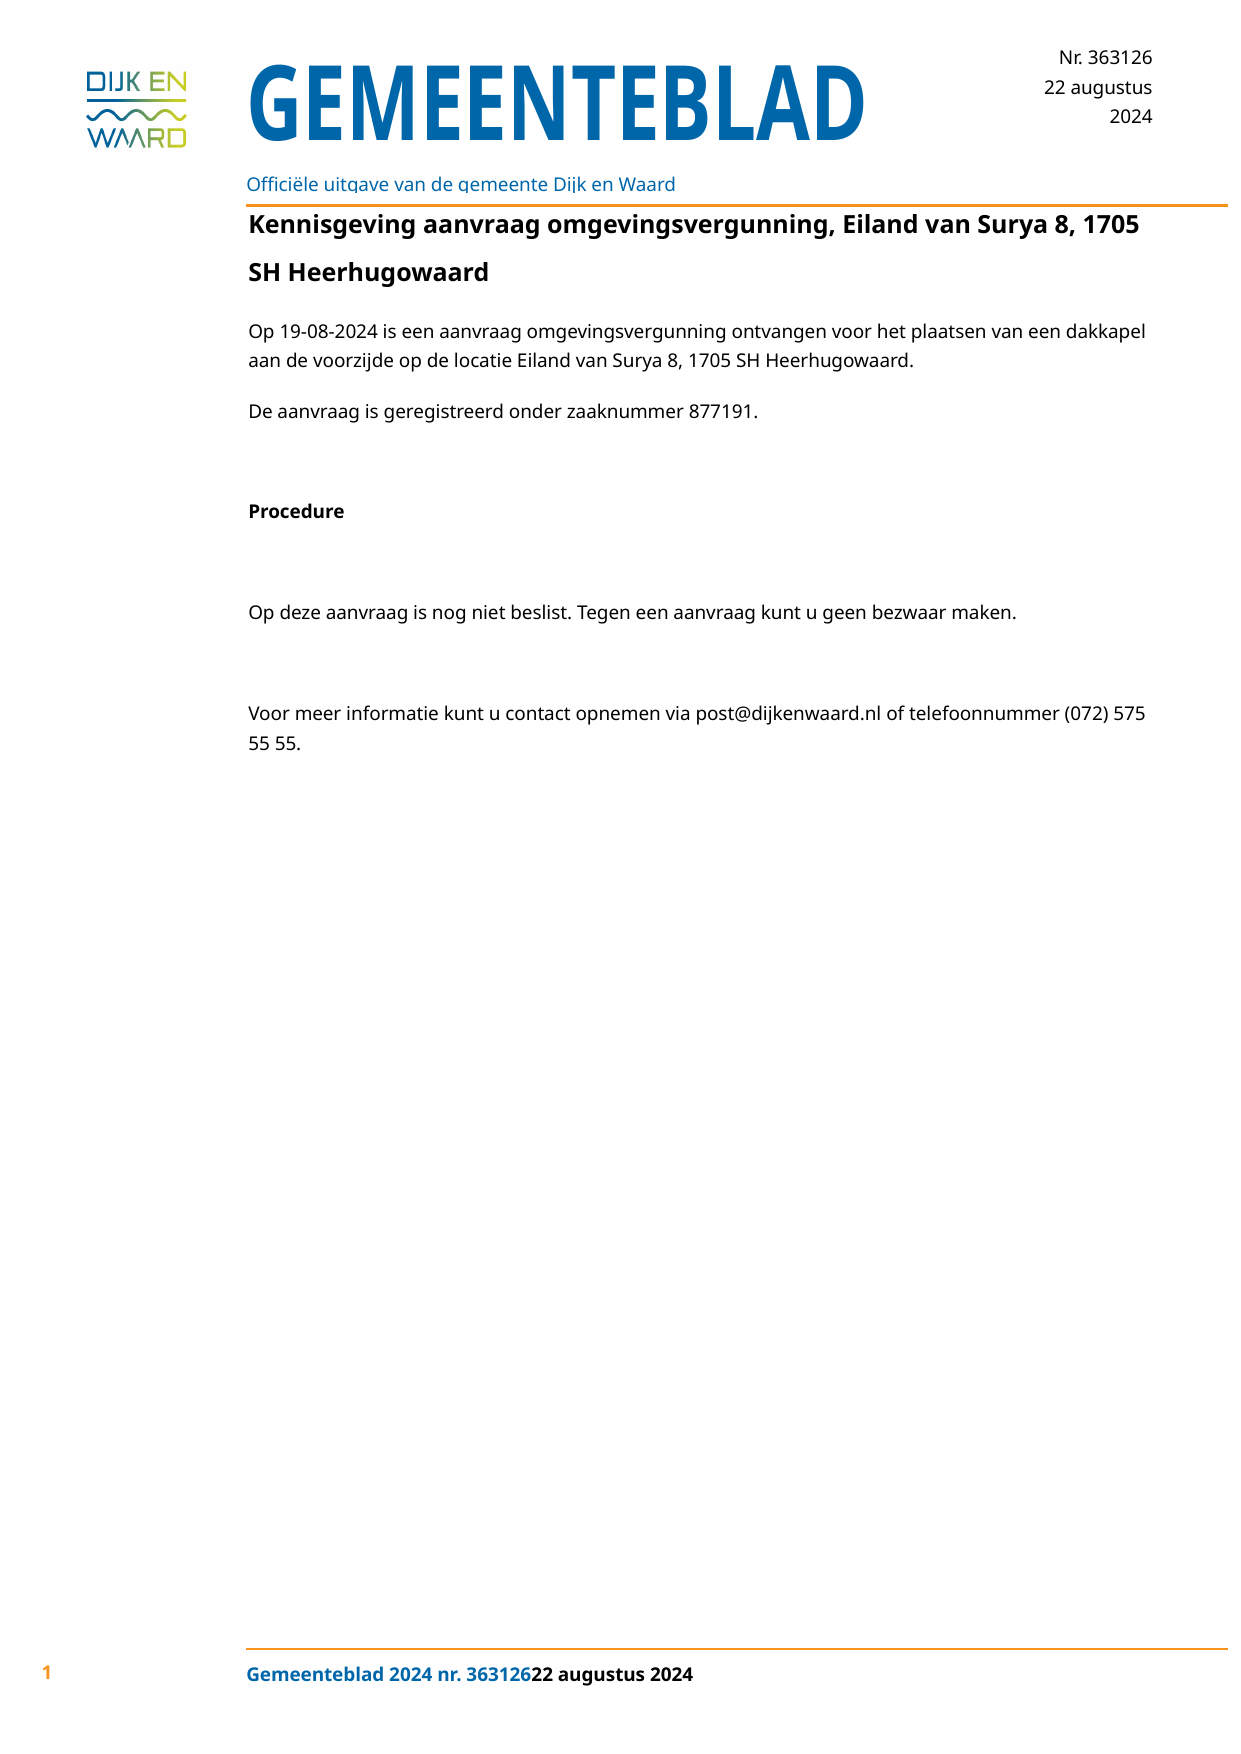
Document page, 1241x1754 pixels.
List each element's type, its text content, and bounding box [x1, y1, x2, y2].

text Op deze aanvraag is nog niet beslist. Tegen een aanvraag kunt u geen bezwaar maken. [248, 599, 1152, 625]
text Kennisgeving aanvraag omgevingsvergunning, Eiland van Surya 8, 1705 SH Heerhugowaard [248, 207, 1152, 288]
text Procedure [248, 499, 1152, 524]
picture [41, 47, 231, 172]
text Op 19-08-2024 is een aanvraag omgevingsvergunning ontvangen voor het plaatsen van een dakkapel aan de voorzijde op de locatie Eiland van Surya 8, 1705 SH Heerhugowaard. [248, 318, 1152, 373]
text De aanvraag is geregistreerd onder zaaknummer 877191. [248, 398, 1152, 424]
text Voor meer informatie kunt u contact opnemen via post@dijkenwaard.nl of telefoonnummer (072) 575 55 55. [248, 700, 1152, 756]
